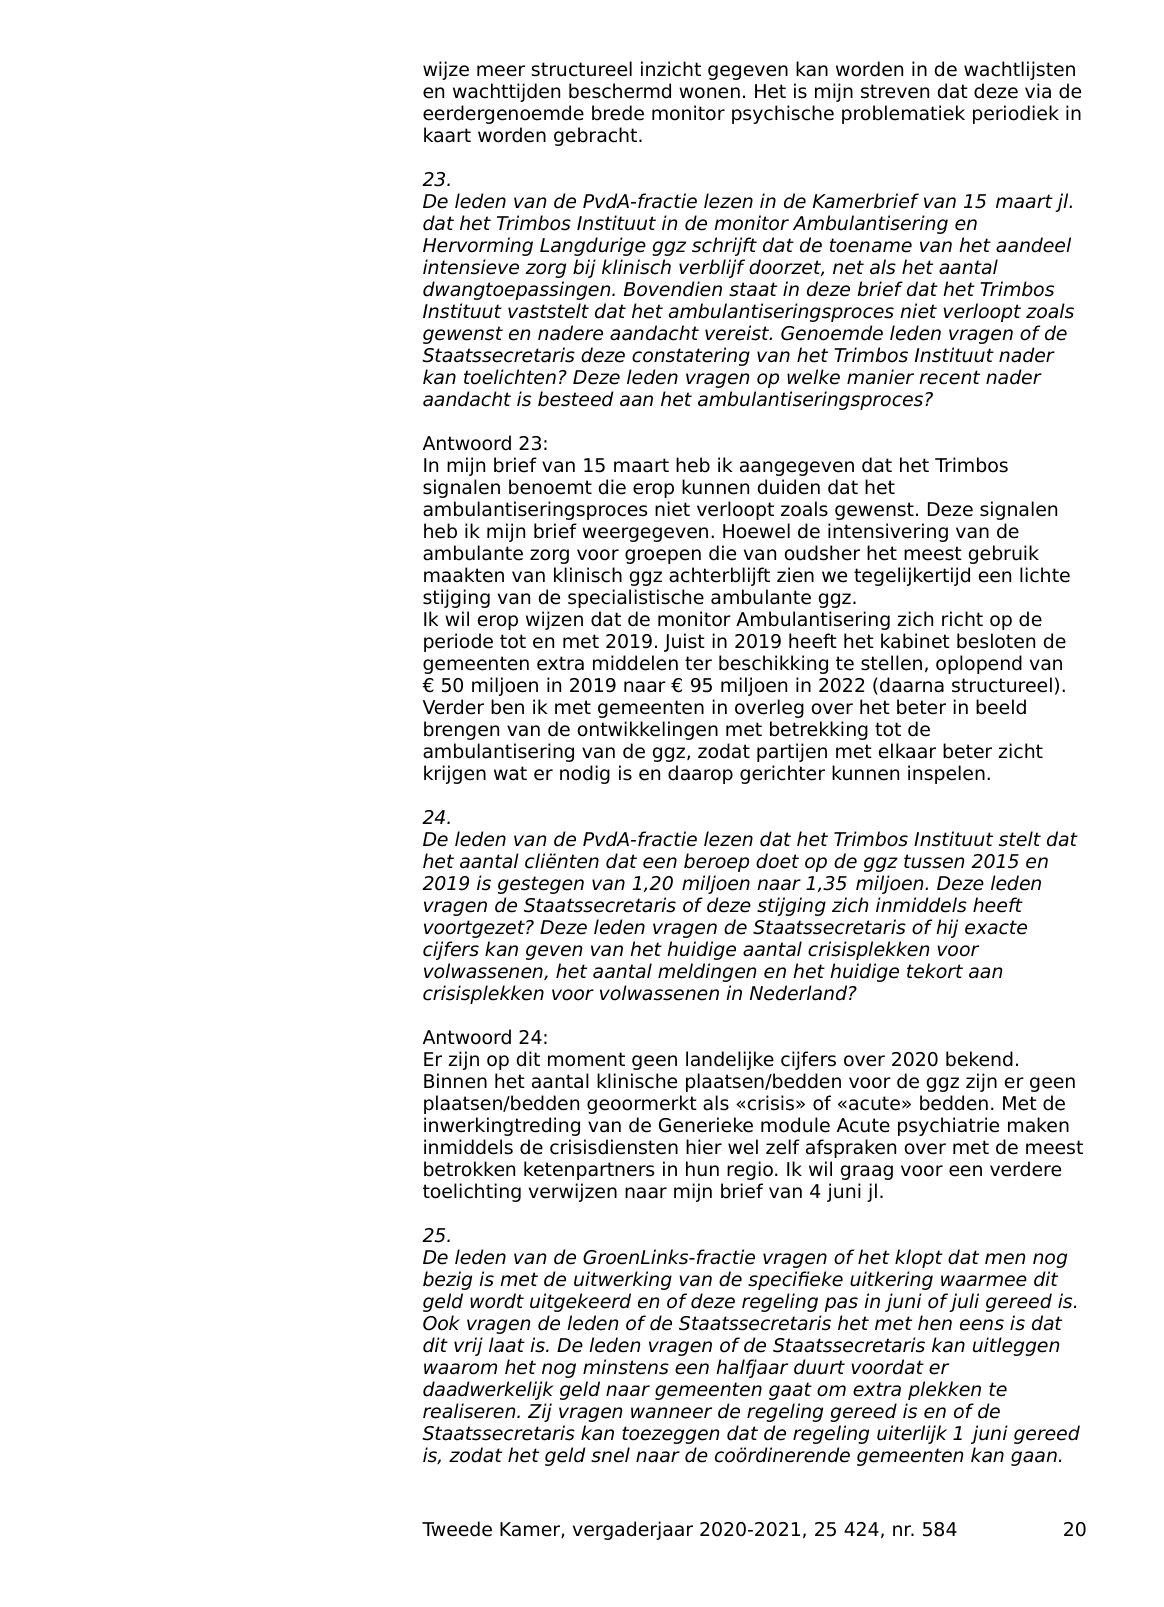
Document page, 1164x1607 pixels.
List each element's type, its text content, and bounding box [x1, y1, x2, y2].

text Ik wil erop wijzen dat de monitor Ambulantisering zich richt op de periode tot en met 2019. Juist in 2019 heeft het kabinet besloten de gemeenten extra middelen ter beschikking te stellen, oplopend van € 50 miljoen in 2019 naar € 95 miljoen in 2022 (daarna structureel). Verder ben ik met gemeenten in overleg over het beter in beeld brengen van de ontwikkelingen met betrekking tot de ambulantisering van de ggz, zodat partijen met elkaar beter zicht krijgen wat er nodig is en daarop gerichter kunnen inspelen. [422, 609, 1087, 785]
text 23. [422, 169, 1087, 191]
text Antwoord 24: [422, 1027, 1087, 1049]
text In mijn brief van 15 maart heb ik aangegeven dat het Trimbos signalen benoemt die erop kunnen duiden dat het ambulantiseringsproces niet verloopt zoals gewenst. Deze signalen heb ik mijn brief weergegeven. Hoewel de intensivering van de ambulante zorg voor groepen die van oudsher het meest gebruik maakten van klinisch ggz achterblijft zien we tegelijkertijd een lichte stijging van de specialistische ambulante ggz. [422, 455, 1087, 609]
text De leden van de GroenLinks-fractie vragen of het klopt dat men nog bezig is met de uitwerking van de specifieke uitkering waarmee dit geld wordt uitgekeerd en of deze regeling pas in juni of juli gereed is. Ook vragen de leden of de Staatssecretaris het met hen eens is dat dit vrij laat is. De leden vragen of de Staatssecretaris kan uitleggen waarom het nog minstens een halfjaar duurt voordat er daadwerkelijk geld naar gemeenten gaat om extra plekken te realiseren. Zij vragen wanneer de regeling gereed is en of de Staatssecretaris kan toezeggen dat de regeling uiterlijk 1 juni gereed is, zodat het geld snel naar de coördinerende gemeenten kan gaan. [422, 1247, 1087, 1467]
text Er zijn op dit moment geen landelijke cijfers over 2020 bekend. Binnen het aantal klinische plaatsen/bedden voor de ggz zijn er geen plaatsen/bedden geoormerkt als «crisis» of «acute» bedden. Met de inwerkingtreding van de Generieke module Acute psychiatrie maken inmiddels de crisisdiensten hier wel zelf afspraken over met de meest betrokken ketenpartners in hun regio. Ik wil graag voor een verdere toelichting verwijzen naar mijn brief van 4 juni jl. [422, 1049, 1087, 1203]
text wijze meer structureel inzicht gegeven kan worden in de wachtlijsten en wachttijden beschermd wonen. Het is mijn streven dat deze via de eerdergenoemde brede monitor psychische problematiek periodiek in kaart worden gebracht. [422, 59, 1087, 147]
text De leden van de PvdA-fractie lezen dat het Trimbos Instituut stelt dat het aantal cliënten dat een beroep doet op de ggz tussen 2015 en 2019 is gestegen van 1,20 miljoen naar 1,35 miljoen. Deze leden vragen de Staatssecretaris of deze stijging zich inmiddels heeft voortgezet? Deze leden vragen de Staatssecretaris of hij exacte cijfers kan geven van het huidige aantal crisisplekken voor volwassenen, het aantal meldingen en het huidige tekort aan crisisplekken voor volwassenen in Nederland? [422, 829, 1087, 1005]
text Antwoord 23: [422, 433, 1087, 455]
text 24. [422, 807, 1087, 829]
text 25. [422, 1225, 1087, 1247]
text De leden van de PvdA-fractie lezen in de Kamerbrief van 15 maart jl. dat het Trimbos Instituut in de monitor Ambulantisering en Hervorming Langdurige ggz schrijft dat de toename van het aandeel intensieve zorg bij klinisch verblijf doorzet, net als het aantal dwangtoepassingen. Bovendien staat in deze brief dat het Trimbos Instituut vaststelt dat het ambulantiseringsproces niet verloopt zoals gewenst en nadere aandacht vereist. Genoemde leden vragen of de Staatssecretaris deze constatering van het Trimbos Instituut nader kan toelichten? Deze leden vragen op welke manier recent nader aandacht is besteed aan het ambulantiseringsproces? [422, 191, 1087, 411]
